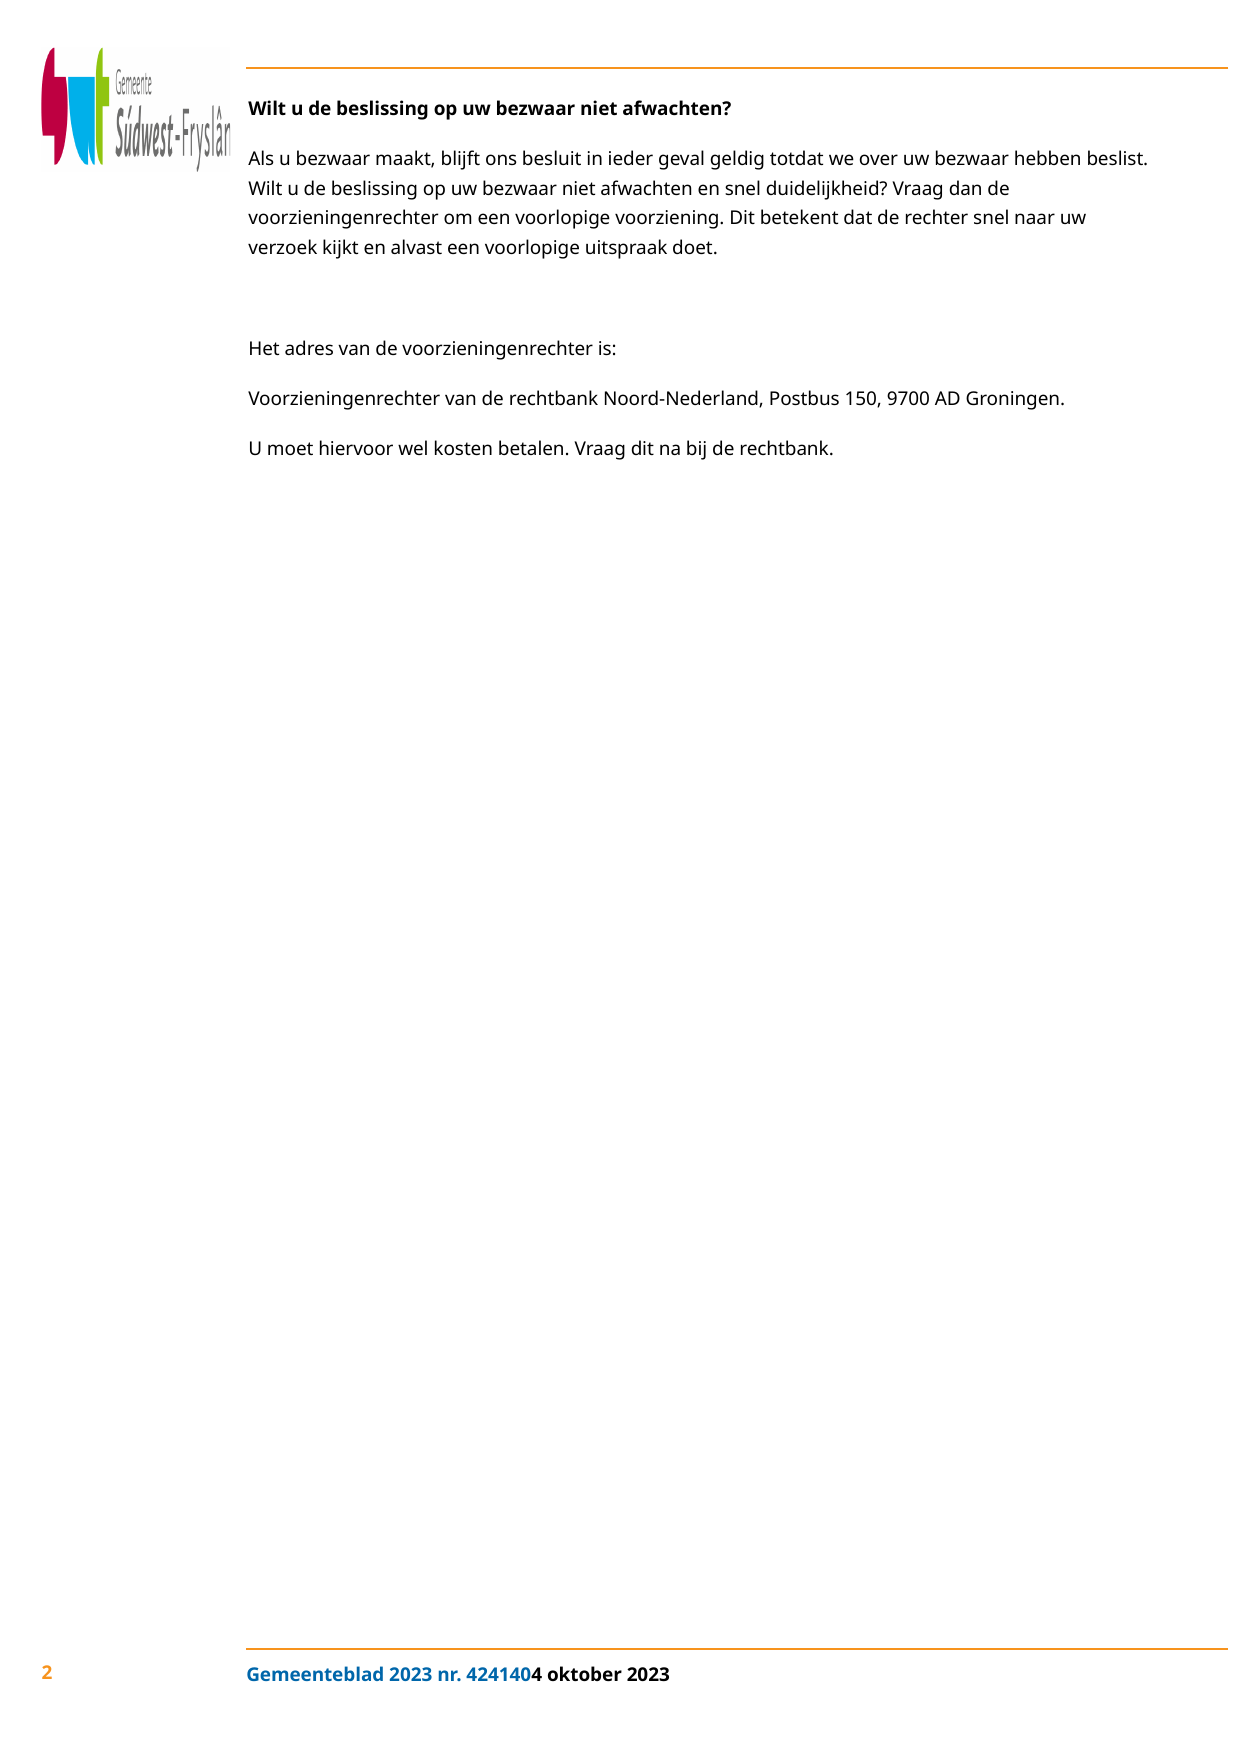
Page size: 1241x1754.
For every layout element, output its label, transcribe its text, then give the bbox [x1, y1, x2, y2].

text Het adres van de voorzieningenrechter is: [248, 335, 1152, 361]
text Voorzieningenrechter van de rechtbank Noord-Nederland, Postbus 150, 9700 AD Groningen. [248, 385, 1152, 411]
text Als u bezwaar maakt, blijft ons besluit in ieder geval geldig totdat we over uw bezwaar hebben beslist. Wilt u de beslissing op uw bezwaar niet afwachten en snel duidelijkheid? Vraag dan de voorzieningenrechter om een voorlopige voorziening. Dit betekent dat de rechter snel naar uw verzoek kijkt en alvast een voorlopige uitspraak doet. [248, 145, 1152, 260]
picture [41, 47, 231, 172]
text Wilt u de beslissing op uw bezwaar niet afwachten? [248, 95, 1152, 121]
text U moet hiervoor wel kosten betalen. Vraag dit na bij de rechtbank. [248, 436, 1152, 461]
